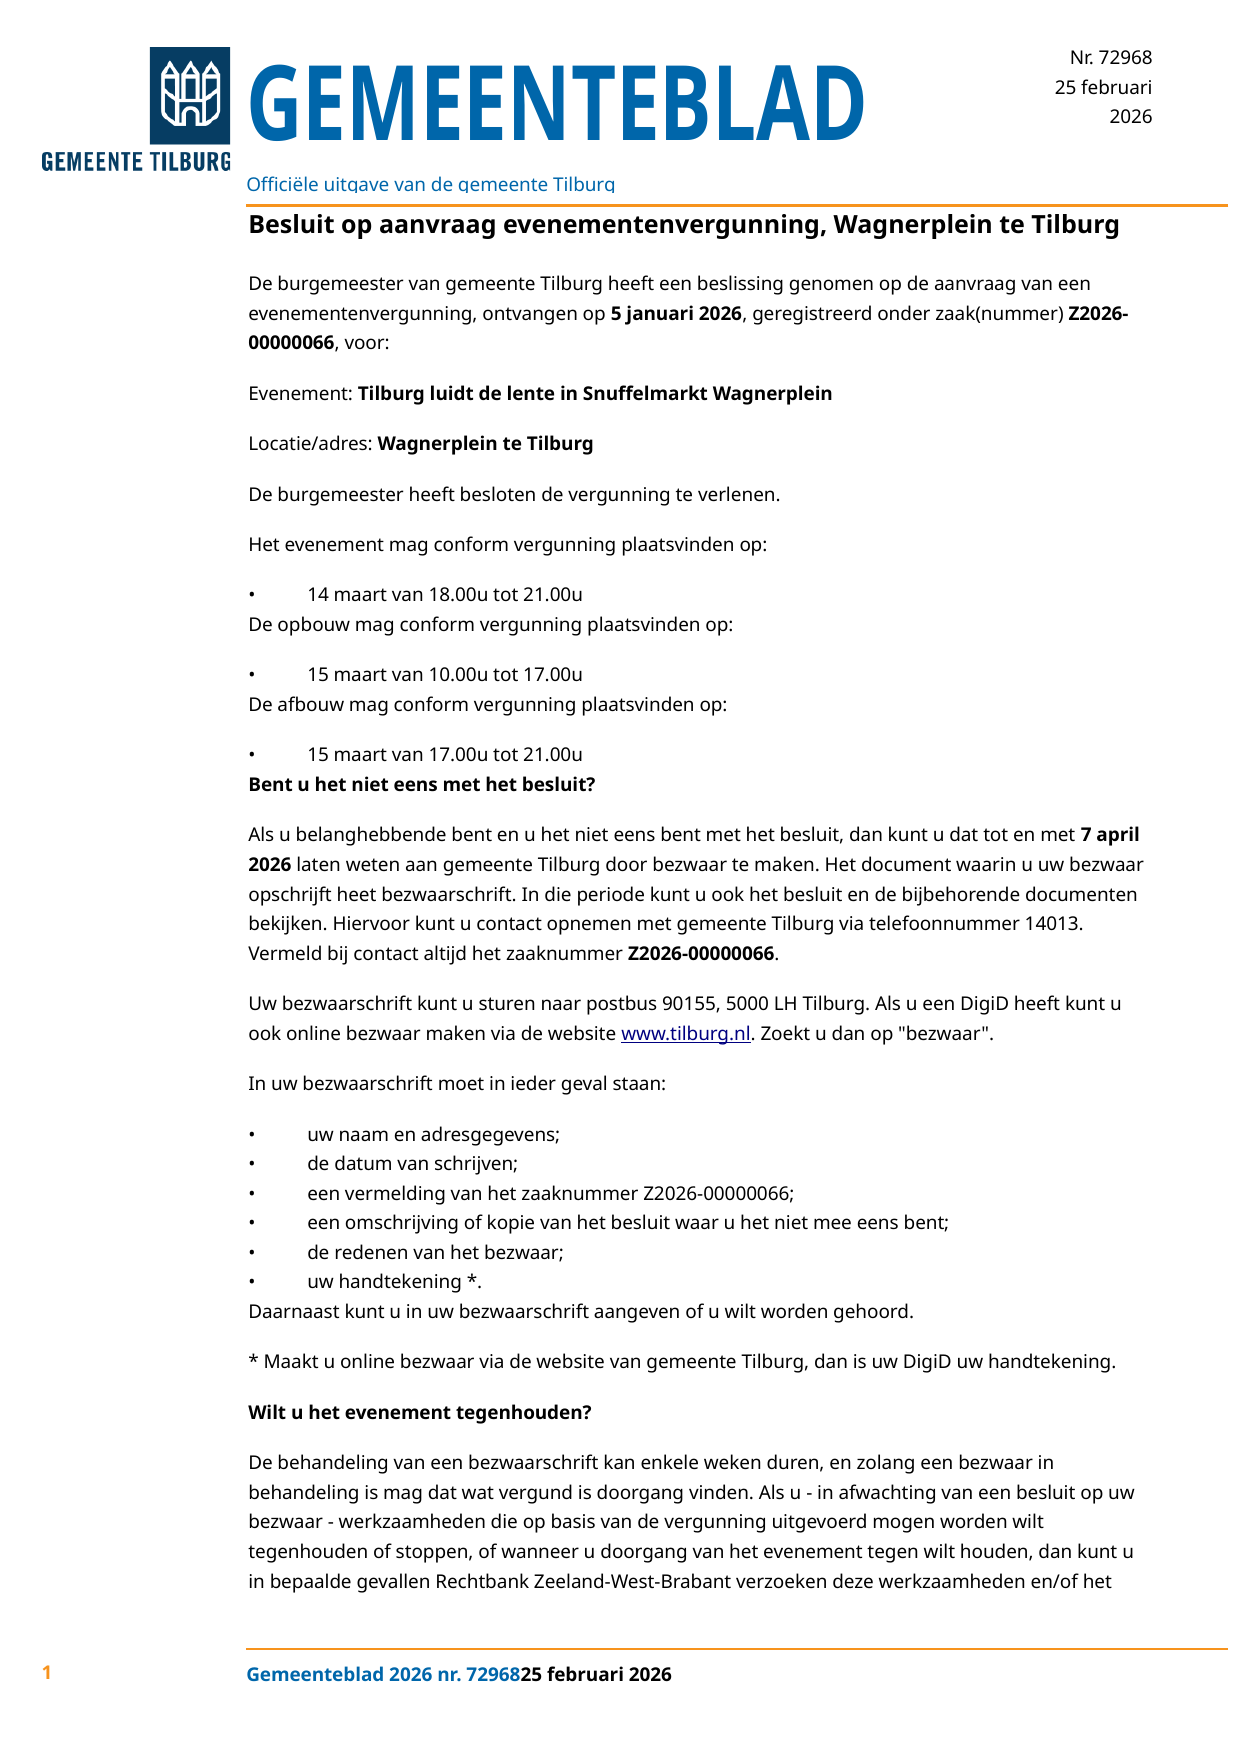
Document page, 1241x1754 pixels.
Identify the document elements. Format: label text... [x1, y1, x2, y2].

list de redenen van het bezwaar; [248, 1239, 1152, 1265]
text Wilt u het evenement tegenhouden? [248, 1399, 1152, 1425]
text De behandeling van een bezwaarschrift kan enkele weken duren, en zolang een bezwaar in behandeling is mag dat wat vergund is doorgang vinden. Als u - in afwachting van een besluit op uw bezwaar - werkzaamheden die op basis van de vergunning uitgevoerd mogen worden wilt tegenhouden of stoppen, of wanneer u doorgang van het evenement tegen wilt houden, dan kunt u in bepaalde gevallen Rechtbank Zeeland-West-Brabant verzoeken deze werkzaamheden en/of het [248, 1449, 1152, 1593]
text * Maakt u online bezwaar via de website van gemeente Tilburg, dan is uw DigiD uw handtekening. [248, 1349, 1152, 1374]
picture [41, 47, 231, 172]
text Evenement: Tilburg luidt de lente in Snuffelmarkt Wagnerplein [248, 380, 1152, 406]
list een vermelding van het zaaknummer Z2026-00000066; [248, 1180, 1152, 1206]
text Uw bezwaarschrift kunt u sturen naar postbus 90155, 5000 LH Tilburg. Als u een DigiD heeft kunt u ook online bezwaar maken via de website www.tilburg.nl. Zoekt u dan op "bezwaar". [248, 990, 1152, 1046]
text Bent u het niet eens met het besluit? [248, 771, 1152, 797]
text De burgemeester heeft besloten de vergunning te verlenen. [248, 481, 1152, 506]
list uw naam en adresgegevens; [248, 1121, 1152, 1146]
text Besluit op aanvraag evenementenvergunning, Wagnerplein te Tilburg [248, 207, 1152, 241]
text De burgemeester van gemeente Tilburg heeft een beslissing genomen op de aanvraag van een evenementenvergunning, ontvangen op 5 januari 2026, geregistreerd onder zaak(nummer) Z2026-00000066, voor: [248, 270, 1152, 355]
text Locatie/adres: Wagnerplein te Tilburg [248, 430, 1152, 456]
text Als u belanghebbende bent en u het niet eens bent met het besluit, dan kunt u dat tot en met 7 april 2026 laten weten aan gemeente Tilburg door bezwaar te maken. Het document waarin u uw bezwaar opschrijft heet bezwaarschrift. In die periode kunt u ook het besluit en de bijbehorende documenten bekijken. Hiervoor kunt u contact opnemen met gemeente Tilburg via telefoonnummer 14013. Vermeld bij contact altijd het zaaknummer Z2026-00000066. [248, 822, 1152, 966]
list 14 maart van 18.00u tot 21.00u [248, 582, 1152, 607]
list de datum van schrijven; [248, 1150, 1152, 1176]
list 15 maart van 10.00u tot 17.00u [248, 662, 1152, 687]
text De opbouw mag conform vergunning plaatsvinden op: [248, 611, 1152, 637]
text Het evenement mag conform vergunning plaatsvinden op: [248, 531, 1152, 557]
list 15 maart van 17.00u tot 21.00u [248, 742, 1152, 767]
text De afbouw mag conform vergunning plaatsvinden op: [248, 691, 1152, 717]
text Daarnaast kunt u in uw bezwaarschrift aangeven of u wilt worden gehoord. [248, 1298, 1152, 1324]
list uw handtekening *. [248, 1269, 1152, 1294]
text In uw bezwaarschrift moet in ieder geval staan: [248, 1070, 1152, 1096]
list een omschrijving of kopie van het besluit waar u het niet mee eens bent; [248, 1209, 1152, 1235]
